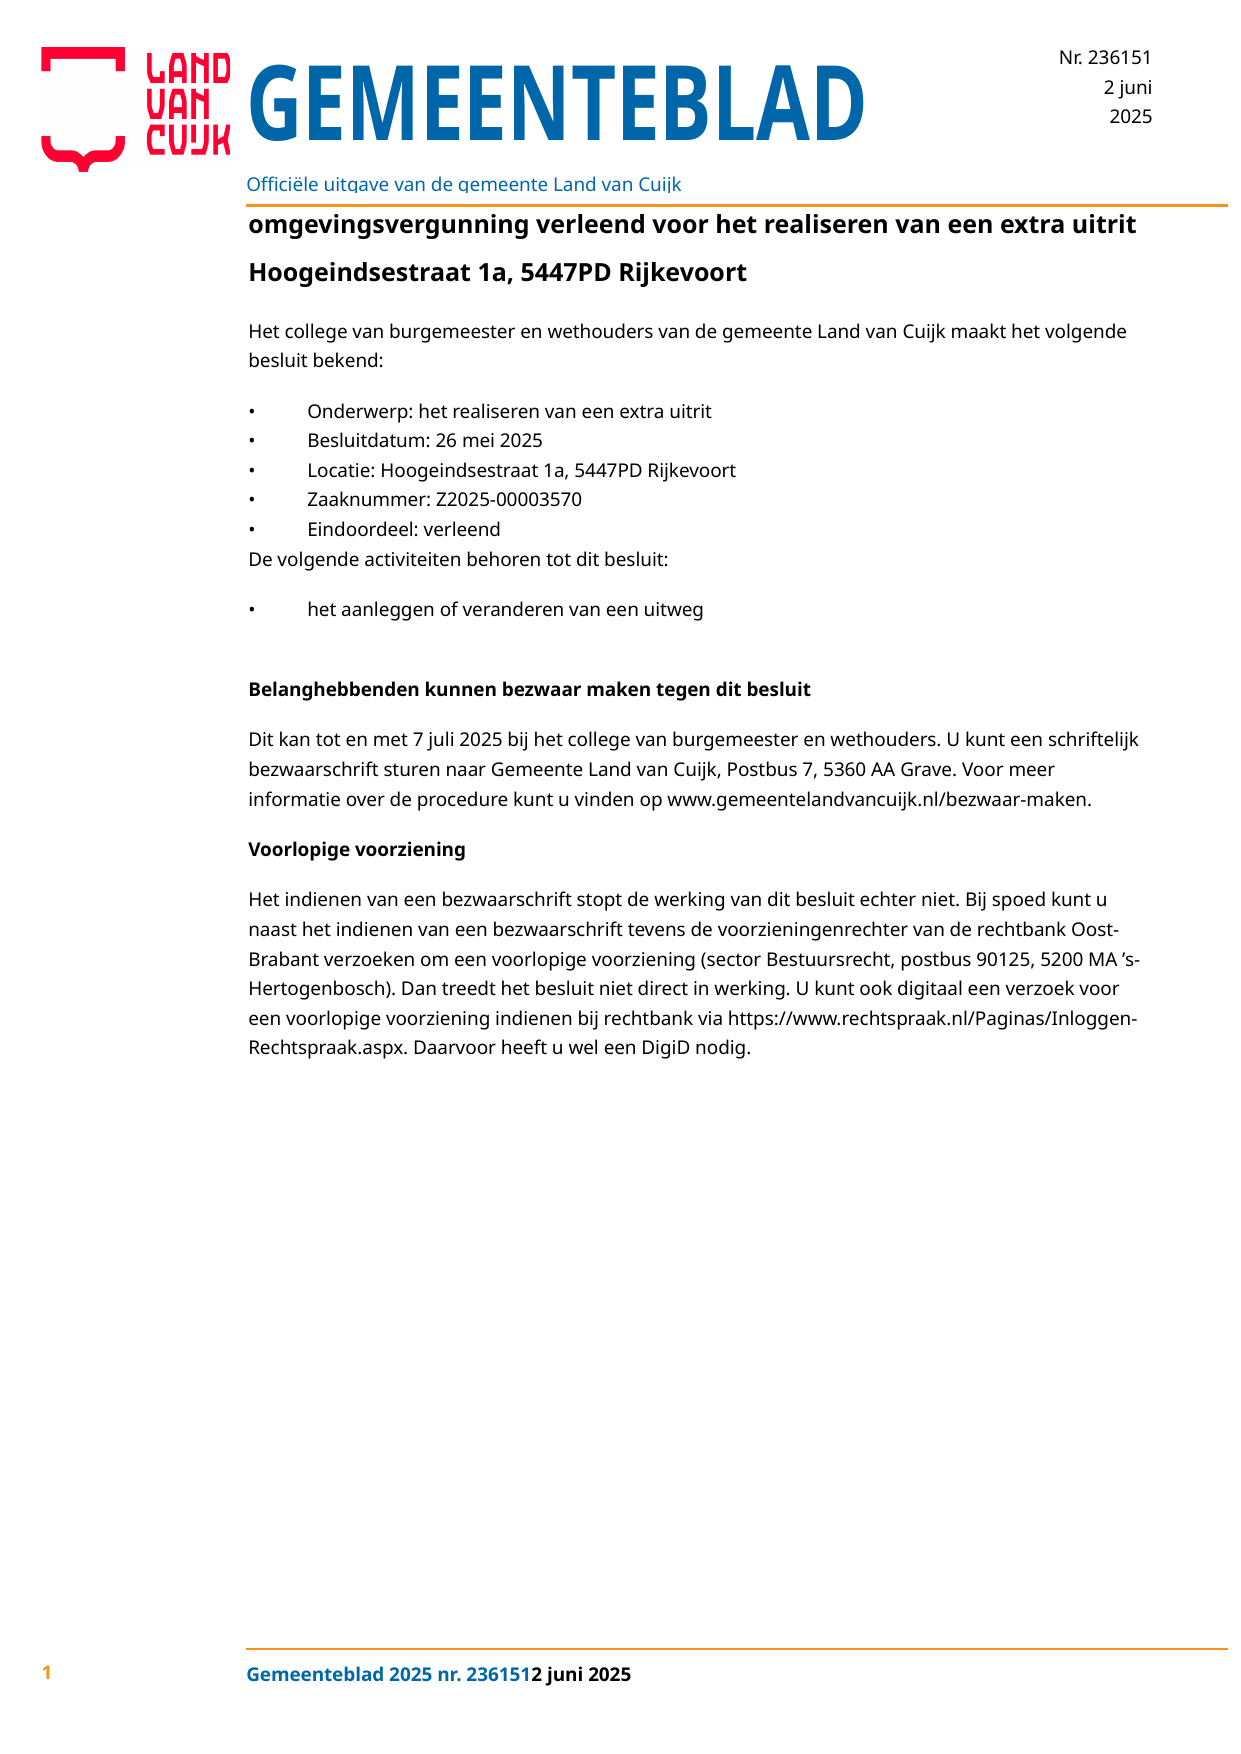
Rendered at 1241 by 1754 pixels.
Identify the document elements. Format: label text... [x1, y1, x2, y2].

text Voorlopige voorziening [248, 836, 1152, 862]
text De volgende activiteiten behoren tot dit besluit: [248, 546, 1152, 572]
text Dit kan tot en met 7 juli 2025 bij het college van burgemeester en wethouders. U kunt een schriftelijk bezwaarschrift sturen naar Gemeente Land van Cuijk, Postbus 7, 5360 AA Grave. Voor meer informatie over de procedure kunt u vinden op www.gemeentelandvancuijk.nl/bezwaar-maken. [248, 727, 1152, 812]
list Eindoordeel: verleend [248, 516, 1152, 542]
text Het indienen van een bezwaarschrift stopt de werking van dit besluit echter niet. Bij spoed kunt u naast het indienen van een bezwaarschrift tevens de voorzieningenrechter van de rechtbank Oost-Brabant verzoeken om een voorlopige voorziening (sector Bestuursrecht, postbus 90125, 5200 MA ’s-Hertogenbosch). Dan treedt het besluit niet direct in werking. U kunt ook digitaal een verzoek voor een voorlopige voorziening indienen bij rechtbank via https://www.rechtspraak.nl/Paginas/Inloggen-Rechtspraak.aspx. Daarvoor heeft u wel een DigiD nodig. [248, 887, 1152, 1060]
text Het college van burgemeester en wethouders van de gemeente Land van Cuijk maakt het volgende besluit bekend: [248, 318, 1152, 373]
list Onderwerp: het realiseren van een extra uitrit [248, 398, 1152, 424]
list Besluitdatum: 26 mei 2025 [248, 427, 1152, 453]
list het aanleggen of veranderen van een uitweg [248, 596, 1152, 622]
picture [41, 47, 231, 172]
list Zaaknummer: Z2025-00003570 [248, 487, 1152, 512]
list Locatie: Hoogeindsestraat 1a, 5447PD Rijkevoort [248, 457, 1152, 483]
text omgevingsvergunning verleend voor het realiseren van een extra uitrit Hoogeindsestraat 1a, 5447PD Rijkevoort [248, 207, 1152, 288]
text Belanghebbenden kunnen bezwaar maken tegen dit besluit [248, 676, 1152, 702]
